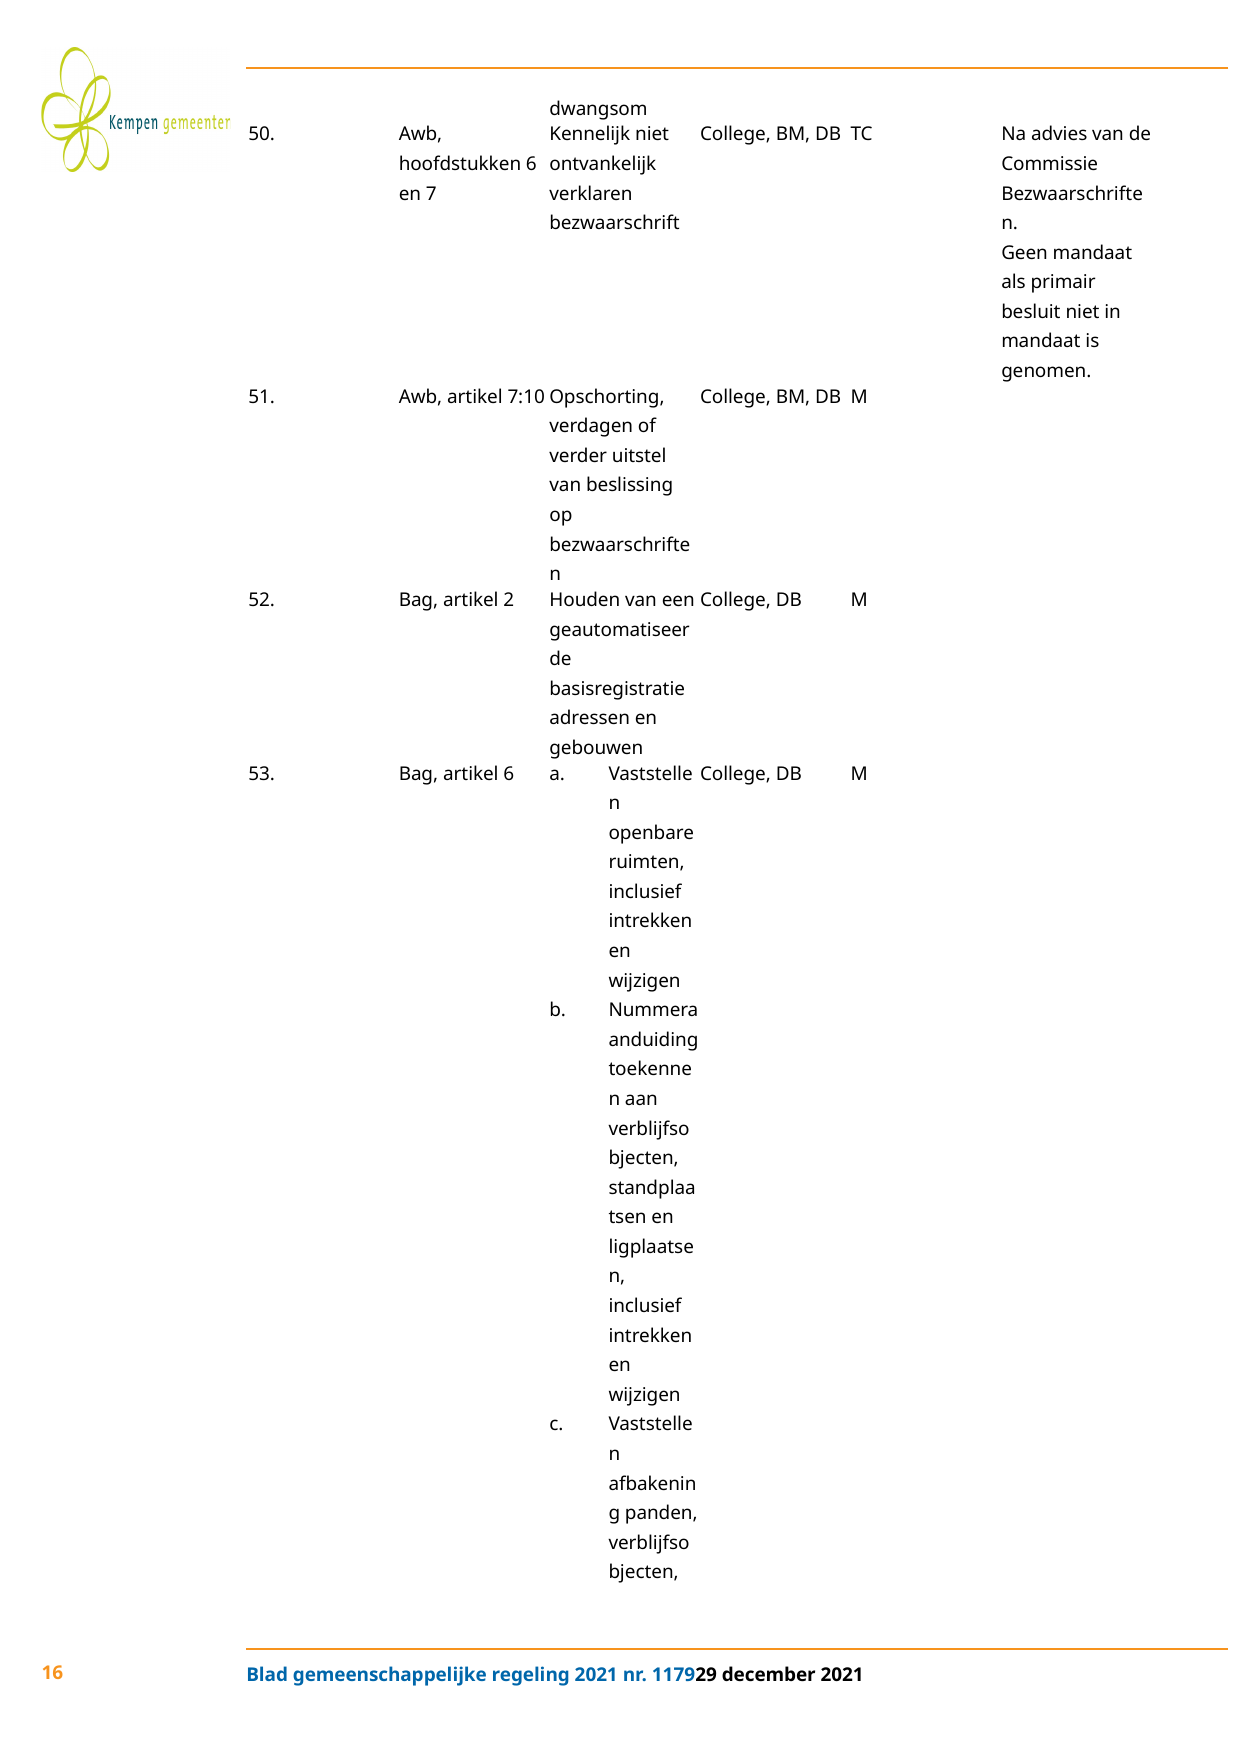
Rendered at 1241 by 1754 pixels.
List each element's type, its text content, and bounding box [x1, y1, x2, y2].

table_cell Na advies van de Commissie Bezwaarschriften. Geen mandaat als primair besluit niet in mandaat is genomen. [1001, 121, 1152, 383]
table_cell Awb, hoofdstukken 6 en 7 [399, 121, 549, 383]
table_cell M [850, 586, 1001, 760]
table_cell [850, 95, 1001, 121]
table_cell [248, 95, 398, 121]
table_cell Vaststellen openbare ruimten, inclusief intrekken en wijzigen Nummeraanduiding toekennen aan verblijfsobjecten, standplaatsen en ligplaatsen, inclusief intrekken en wijzigen Vaststellen afbakening panden, verblijfsobjecten, [549, 760, 700, 1584]
table_cell Bag, artikel 6 [399, 760, 549, 1584]
table_cell dwangsom [549, 95, 700, 121]
picture [41, 47, 231, 172]
table_cell College, DB [700, 760, 850, 1584]
table_cell Houden van een geautomatiseerde basisregistratie adressen en gebouwen [549, 586, 700, 760]
table_cell [700, 95, 850, 121]
table_cell M [850, 383, 1001, 586]
table_cell TC [850, 121, 1001, 383]
table_cell [1001, 760, 1152, 1584]
table_cell Opschorting, verdagen of verder uitstel van beslissing op bezwaarschriften [549, 383, 700, 586]
table_cell [399, 95, 549, 121]
table_cell College, BM, DB [700, 121, 850, 383]
table_cell 52. [248, 586, 398, 760]
table_cell Kennelijk niet ontvankelijk verklaren bezwaarschrift [549, 121, 700, 383]
table_cell Awb, artikel 7:10 [399, 383, 549, 586]
table_cell 51. [248, 383, 398, 586]
table_cell Bag, artikel 2 [399, 586, 549, 760]
table_cell 50. [248, 121, 398, 383]
table_cell [1001, 383, 1152, 586]
table_cell [1001, 95, 1152, 121]
table_cell M [850, 760, 1001, 1584]
table_cell College, DB [700, 586, 850, 760]
table_cell 53. [248, 760, 398, 1584]
table_cell College, BM, DB [700, 383, 850, 586]
table_cell [1001, 586, 1152, 760]
